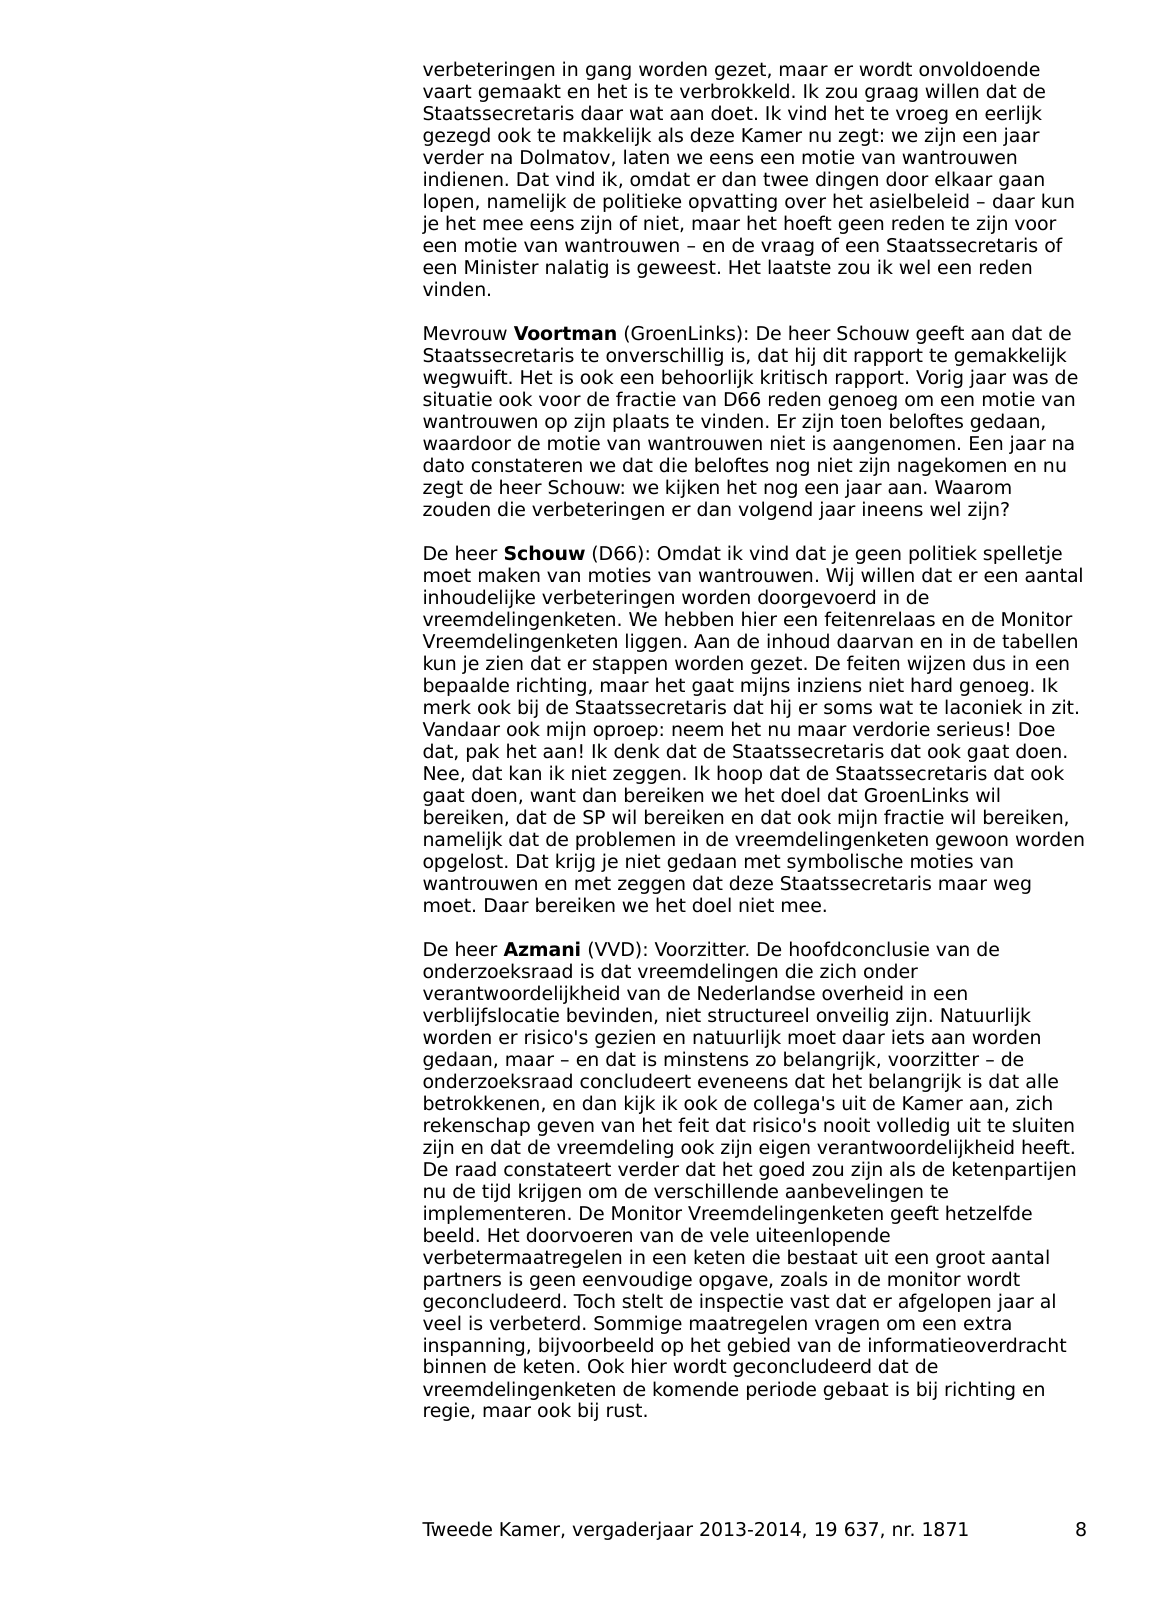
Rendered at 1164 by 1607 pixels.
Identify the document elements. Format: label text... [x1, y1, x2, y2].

text De heer Schouw (D66): Omdat ik vind dat je geen politiek spelletje moet maken van moties van wantrouwen. Wij willen dat er een aantal inhoudelijke verbeteringen worden doorgevoerd in de vreemdelingenketen. We hebben hier een feitenrelaas en de Monitor Vreemdelingenketen liggen. Aan de inhoud daarvan en in de tabellen kun je zien dat er stappen worden gezet. De feiten wijzen dus in een bepaalde richting, maar het gaat mijns inziens niet hard genoeg. Ik merk ook bij de Staatssecretaris dat hij er soms wat te laconiek in zit. Vandaar ook mijn oproep: neem het nu maar verdorie serieus! Doe dat, pak het aan! Ik denk dat de Staatssecretaris dat ook gaat doen. Nee, dat kan ik niet zeggen. Ik hoop dat de Staatssecretaris dat ook gaat doen, want dan bereiken we het doel dat GroenLinks wil bereiken, dat de SP wil bereiken en dat ook mijn fractie wil bereiken, namelijk dat de problemen in de vreemdelingenketen gewoon worden opgelost. Dat krijg je niet gedaan met symbolische moties van wantrouwen en met zeggen dat deze Staatssecretaris maar weg moet. Daar bereiken we het doel niet mee. [422, 543, 1087, 917]
text Mevrouw Voortman (GroenLinks): De heer Schouw geeft aan dat de Staatssecretaris te onverschillig is, dat hij dit rapport te gemakkelijk wegwuift. Het is ook een behoorlijk kritisch rapport. Vorig jaar was de situatie ook voor de fractie van D66 reden genoeg om een motie van wantrouwen op zijn plaats te vinden. Er zijn toen beloftes gedaan, waardoor de motie van wantrouwen niet is aangenomen. Een jaar na dato constateren we dat die beloftes nog niet zijn nagekomen en nu zegt de heer Schouw: we kijken het nog een jaar aan. Waarom zouden die verbeteringen er dan volgend jaar ineens wel zijn? [422, 323, 1087, 521]
text De heer Azmani (VVD): Voorzitter. De hoofdconclusie van de onderzoeksraad is dat vreemdelingen die zich onder verantwoordelijkheid van de Nederlandse overheid in een verblijfslocatie bevinden, niet structureel onveilig zijn. Natuurlijk worden er risico's gezien en natuurlijk moet daar iets aan worden gedaan, maar – en dat is minstens zo belangrijk, voorzitter – de onderzoeksraad concludeert eveneens dat het belangrijk is dat alle betrokkenen, en dan kijk ik ook de collega's uit de Kamer aan, zich rekenschap geven van het feit dat risico's nooit volledig uit te sluiten zijn en dat de vreemdeling ook zijn eigen verantwoordelijkheid heeft. De raad constateert verder dat het goed zou zijn als de ketenpartijen nu de tijd krijgen om de verschillende aanbevelingen te implementeren. De Monitor Vreemdelingenketen geeft hetzelfde beeld. Het doorvoeren van de vele uiteenlopende verbetermaatregelen in een keten die bestaat uit een groot aantal partners is geen eenvoudige opgave, zoals in de monitor wordt geconcludeerd. Toch stelt de inspectie vast dat er afgelopen jaar al veel is verbeterd. Sommige maatregelen vragen om een extra inspanning, bijvoorbeeld op het gebied van de informatieoverdracht binnen de keten. Ook hier wordt geconcludeerd dat de vreemdelingenketen de komende periode gebaat is bij richting en regie, maar ook bij rust. [422, 939, 1087, 1422]
text verbeteringen in gang worden gezet, maar er wordt onvoldoende vaart gemaakt en het is te verbrokkeld. Ik zou graag willen dat de Staatssecretaris daar wat aan doet. Ik vind het te vroeg en eerlijk gezegd ook te makkelijk als deze Kamer nu zegt: we zijn een jaar verder na Dolmatov, laten we eens een motie van wantrouwen indienen. Dat vind ik, omdat er dan twee dingen door elkaar gaan lopen, namelijk de politieke opvatting over het asielbeleid – daar kun je het mee eens zijn of niet, maar het hoeft geen reden te zijn voor een motie van wantrouwen – en de vraag of een Staatssecretaris of een Minister nalatig is geweest. Het laatste zou ik wel een reden vinden. [422, 59, 1087, 301]
